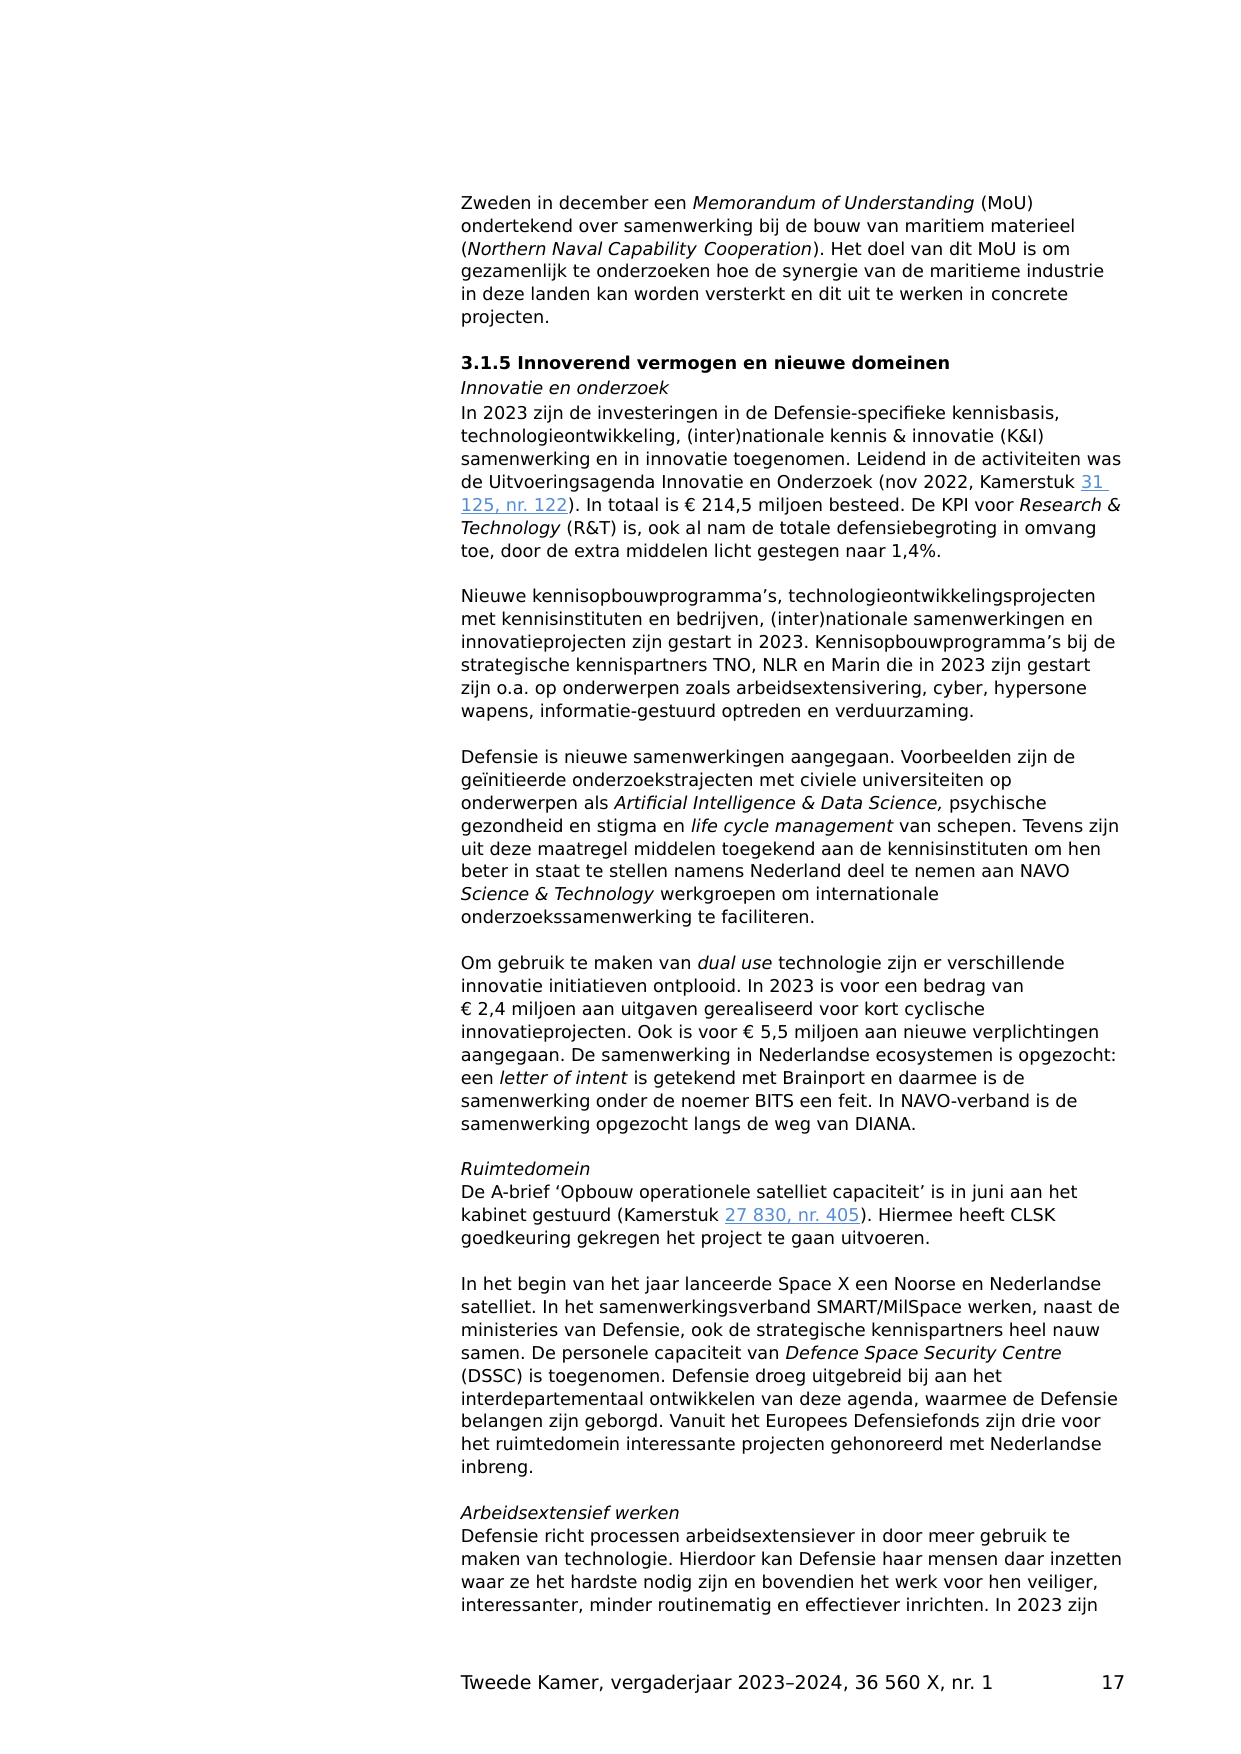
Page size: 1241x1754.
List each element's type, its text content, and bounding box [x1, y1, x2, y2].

text In 2023 zijn de investeringen in de Defensie-specifieke kennisbasis, technologieontwikkeling, (inter)nationale kennis & innovatie (K&I) samenwerking en in innovatie toegenomen. Leidend in de activiteiten was de Uitvoeringsagenda Innovatie en Onderzoek (nov 2022, Kamerstuk 31 125, nr. 122). In totaal is € 214,5 miljoen besteed. De KPI voor Research & Technology (R&T) is, ook al nam de totale defensiebegroting in omvang toe, door de extra middelen licht gestegen naar 1,4%. [461, 401, 1125, 562]
text 3.1.5 Innoverend vermogen en nieuwe domeinen [461, 351, 1125, 374]
text Arbeidsextensief werken Defensie richt processen arbeidsextensiever in door meer gebruik te maken van technologie. Hierdoor kan Defensie haar mensen daar inzetten waar ze het hardste nodig zijn en bovendien het werk voor hen veiliger, interessanter, minder routinematig en effectiever inrichten. In 2023 zijn [461, 1501, 1125, 1616]
text Zweden in december een Memorandum of Understanding (MoU) ondertekend over samenwerking bij de bouw van maritiem materieel (Northern Naval Capability Cooperation). Het doel van dit MoU is om gezamenlijk te onderzoeken hoe de synergie van de maritieme industrie in deze landen kan worden versterkt en dit uit te werken in concrete projecten. [461, 191, 1125, 328]
text In het begin van het jaar lanceerde Space X een Noorse en Nederlandse satelliet. In het samenwerkingsverband SMART/MilSpace werken, naast de ministeries van Defensie, ook de strategische kennispartners heel nauw samen. De personele capaciteit van Defence Space Security Centre (DSSC) is toegenomen. Defensie droeg uitgebreid bij aan het interdepartementaal ontwikkelen van deze agenda, waarmee de Defensie belangen zijn geborgd. Vanuit het Europees Defensiefonds zijn drie voor het ruimtedomein interessante projecten gehonoreerd met Nederlandse inbreng. [461, 1272, 1125, 1478]
text Ruimtedomein De A-brief ‘Opbouw operationele satelliet capaciteit’ is in juni aan het kabinet gestuurd (Kamerstuk 27 830, nr. 405). Hiermee heeft CLSK goedkeuring gekregen het project te gaan uitvoeren. [461, 1157, 1125, 1249]
text Defensie is nieuwe samenwerkingen aangegaan. Voorbeelden zijn de geïnitieerde onderzoekstrajecten met civiele universiteiten op onderwerpen als Artificial Intelligence & Data Science, psychische gezondheid en stigma en life cycle management van schepen. Tevens zijn uit deze maatregel middelen toegekend aan de kennisinstituten om hen beter in staat te stellen namens Nederland deel te nemen aan NAVO Science & Technology werkgroepen om internationale onderzoekssamenwerking te faciliteren. [461, 745, 1125, 928]
text Nieuwe kennisopbouwprogramma’s, technologieontwikkelingsprojecten met kennisinstituten en bedrijven, (inter)nationale samenwerkingen en innovatieprojecten zijn gestart in 2023. Kennisopbouwprogramma’s bij de strategische kennispartners TNO, NLR en Marin die in 2023 zijn gestart zijn o.a. op onderwerpen zoals arbeidsextensivering, cyber, hypersone wapens, informatie-gestuurd optreden en verduurzaming. [461, 584, 1125, 722]
text Innovatie en onderzoek [461, 376, 1125, 399]
text Om gebruik te maken van dual use technologie zijn er verschillende innovatie initiatieven ontplooid. In 2023 is voor een bedrag van € 2,4 miljoen aan uitgaven gerealiseerd voor kort cyclische innovatieprojecten. Ook is voor € 5,5 miljoen aan nieuwe verplichtingen aangegaan. De samenwerking in Nederlandse ecosystemen is opgezocht: een letter of intent is getekend met Brainport en daarmee is de samenwerking onder de noemer BITS een feit. In NAVO-verband is de samenwerking opgezocht langs de weg van DIANA. [461, 951, 1125, 1134]
